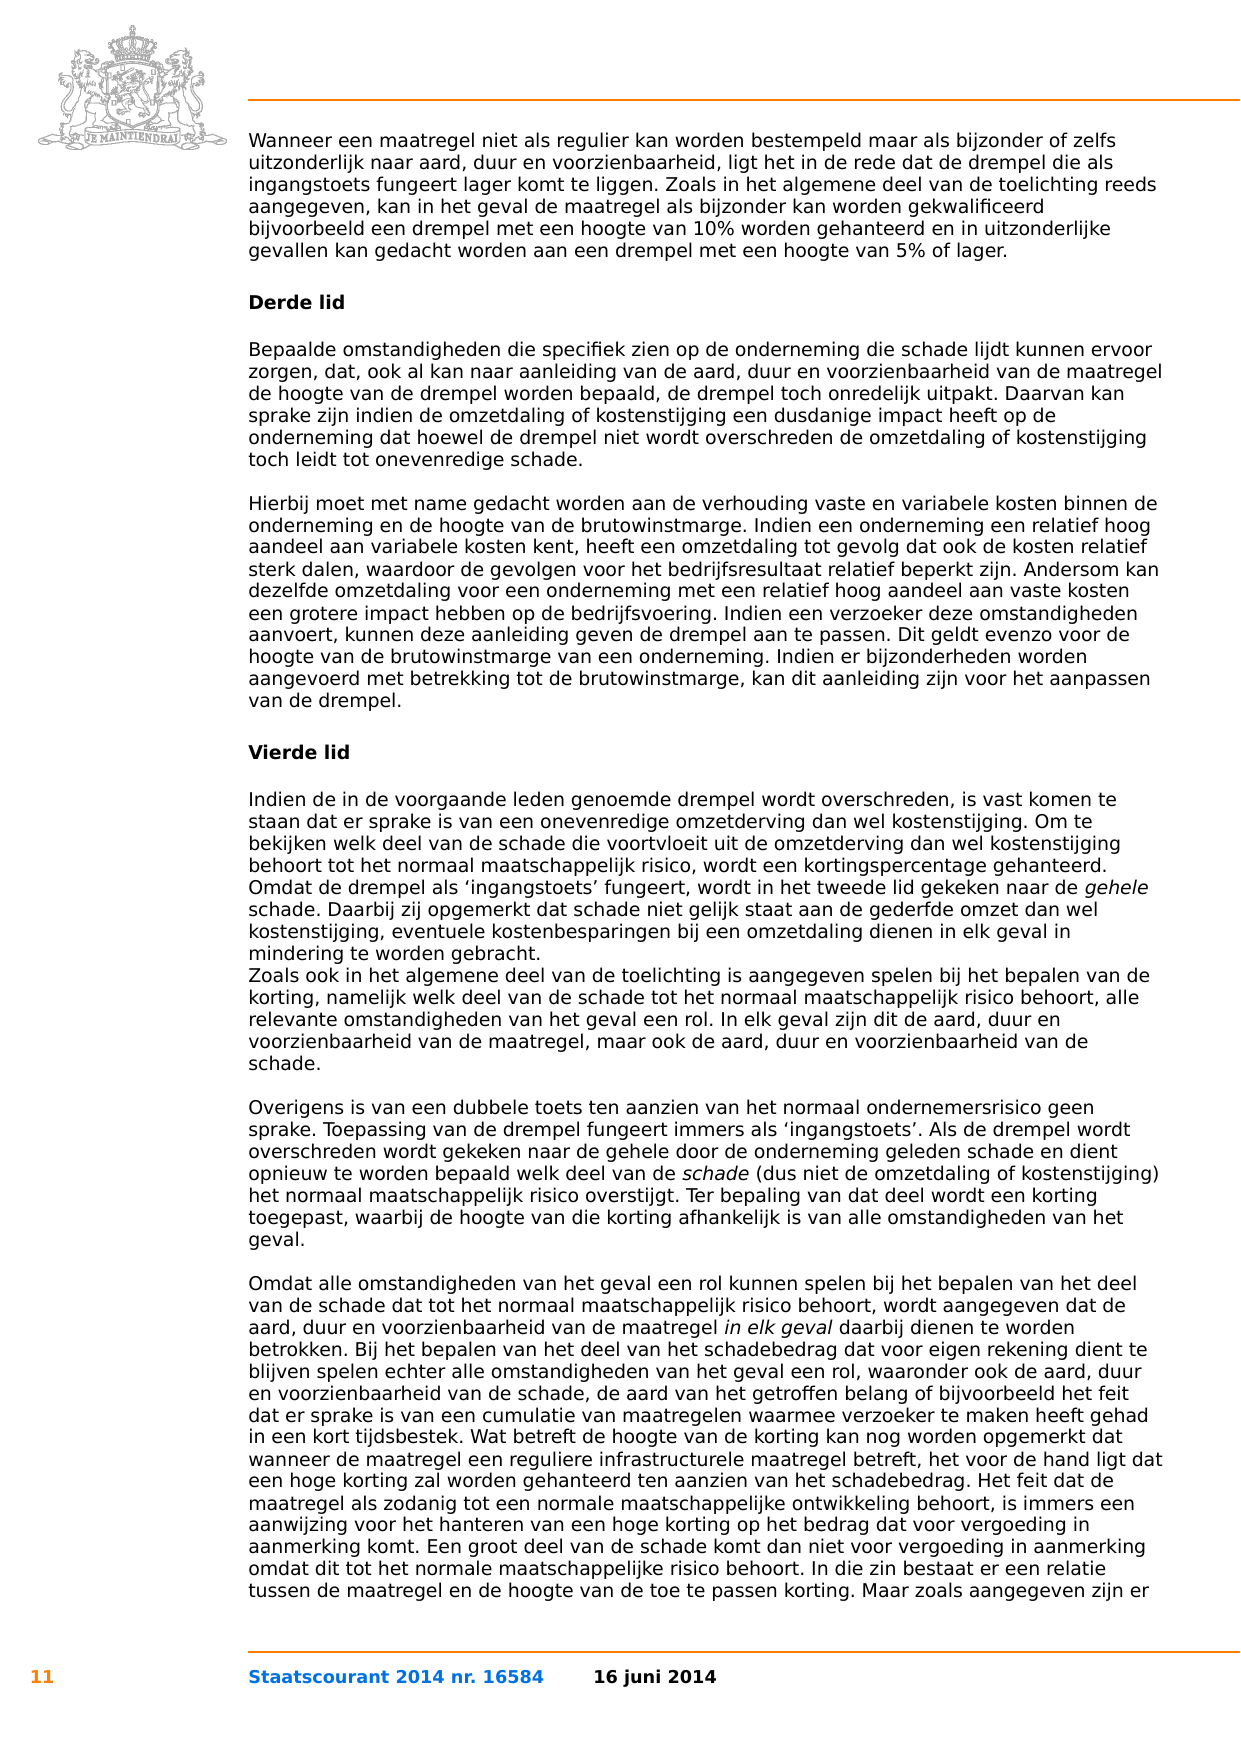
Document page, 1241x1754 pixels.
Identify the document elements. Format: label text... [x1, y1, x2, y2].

text Wanneer een maatregel niet als regulier kan worden bestempeld maar als bijzonder of zelfs uitzonderlijk naar aard, duur en voorzienbaarheid, ligt het in de rede dat de drempel die als ingangstoets fungeert lager komt te liggen. Zoals in het algemene deel van de toelichting reeds aangegeven, kan in het geval de maatregel als bijzonder kan worden gekwalificeerd bijvoorbeeld een drempel met een hoogte van 10% worden gehanteerd en in uitzonderlijke gevallen kan gedacht worden aan een drempel met een hoogte van 5% of lager. [248, 130, 1163, 262]
text Overigens is van een dubbele toets ten aanzien van het normaal ondernemersrisico geen sprake. Toepassing van de drempel fungeert immers als ‘ingangstoets’. Als de drempel wordt overschreden wordt gekeken naar de gehele door de onderneming geleden schade en dient opnieuw te worden bepaald welk deel van de schade (dus niet de omzetdaling of kostenstijging) het normaal maatschappelijk risico overstijgt. Ter bepaling van dat deel wordt een korting toegepast, waarbij de hoogte van die korting afhankelijk is van alle omstandigheden van het geval. [248, 1097, 1163, 1251]
text Indien de in de voorgaande leden genoemde drempel wordt overschreden, is vast komen te staan dat er sprake is van een onevenredige omzetderving dan wel kostenstijging. Om te bekijken welk deel van de schade die voortvloeit uit de omzetderving dan wel kostenstijging behoort tot het normaal maatschappelijk risico, wordt een kortingspercentage gehanteerd. Omdat de drempel als ‘ingangstoets’ fungeert, wordt in het tweede lid gekeken naar de gehele schade. Daarbij zij opgemerkt dat schade niet gelijk staat aan de gederfde omzet dan wel kostenstijging, eventuele kostenbesparingen bij een omzetdaling dienen in elk geval in mindering te worden gebracht. [248, 789, 1163, 965]
text Omdat alle omstandigheden van het geval een rol kunnen spelen bij het bepalen van het deel van de schade dat tot het normaal maatschappelijk risico behoort, wordt aangegeven dat de aard, duur en voorzienbaarheid van de maatregel in elk geval daarbij dienen te worden betrokken. Bij het bepalen van het deel van het schadebedrag dat voor eigen rekening dient te blijven spelen echter alle omstandigheden van het geval een rol, waaronder ook de aard, duur en voorzienbaarheid van de schade, de aard van het getroffen belang of bijvoorbeeld het feit dat er sprake is van een cumulatie van maatregelen waarmee verzoeker te maken heeft gehad in een kort tijdsbestek. Wat betreft de hoogte van de korting kan nog worden opgemerkt dat wanneer de maatregel een reguliere infrastructurele maatregel betreft, het voor de hand ligt dat een hoge korting zal worden gehanteerd ten aanzien van het schadebedrag. Het feit dat de maatregel als zodanig tot een normale maatschappelijke ontwikkeling behoort, is immers een aanwijzing voor het hanteren van een hoge korting op het bedrag dat voor vergoeding in aanmerking komt. Een groot deel van de schade komt dan niet voor vergoeding in aanmerking omdat dit tot het normale maatschappelijke risico behoort. In die zin bestaat er een relatie tussen de maatregel en de hoogte van de toe te passen korting. Maar zoals aangegeven zijn er [248, 1273, 1163, 1602]
subtitle Derde lid [248, 292, 1163, 314]
text Hierbij moet met name gedacht worden aan de verhouding vaste en variabele kosten binnen de onderneming en de hoogte van de brutowinstmarge. Indien een onderneming een relatief hoog aandeel aan variabele kosten kent, heeft een omzetdaling tot gevolg dat ook de kosten relatief sterk dalen, waardoor de gevolgen voor het bedrijfsresultaat relatief beperkt zijn. Andersom kan dezelfde omzetdaling voor een onderneming met een relatief hoog aandeel aan vaste kosten een grotere impact hebben op de bedrijfsvoering. Indien een verzoeker deze omstandigheden aanvoert, kunnen deze aanleiding geven de drempel aan te passen. Dit geldt evenzo voor de hoogte van de brutowinstmarge van een onderneming. Indien er bijzonderheden worden aangevoerd met betrekking tot de brutowinstmarge, kan dit aanleiding zijn voor het aanpassen van de drempel. [248, 492, 1163, 712]
picture [38, 25, 227, 150]
text Zoals ook in het algemene deel van de toelichting is aangegeven spelen bij het bepalen van de korting, namelijk welk deel van de schade tot het normaal maatschappelijk risico behoort, alle relevante omstandigheden van het geval een rol. In elk geval zijn dit de aard, duur en voorzienbaarheid van de maatregel, maar ook de aard, duur en voorzienbaarheid van de schade. [248, 965, 1163, 1075]
text Bepaalde omstandigheden die specifiek zien op de onderneming die schade lijdt kunnen ervoor zorgen, dat, ook al kan naar aanleiding van de aard, duur en voorzienbaarheid van de maatregel de hoogte van de drempel worden bepaald, de drempel toch onredelijk uitpakt. Daarvan kan sprake zijn indien de omzetdaling of kostenstijging een dusdanige impact heeft op de onderneming dat hoewel de drempel niet wordt overschreden de omzetdaling of kostenstijging toch leidt tot onevenredige schade. [248, 339, 1163, 471]
subtitle Vierde lid [248, 742, 1163, 764]
